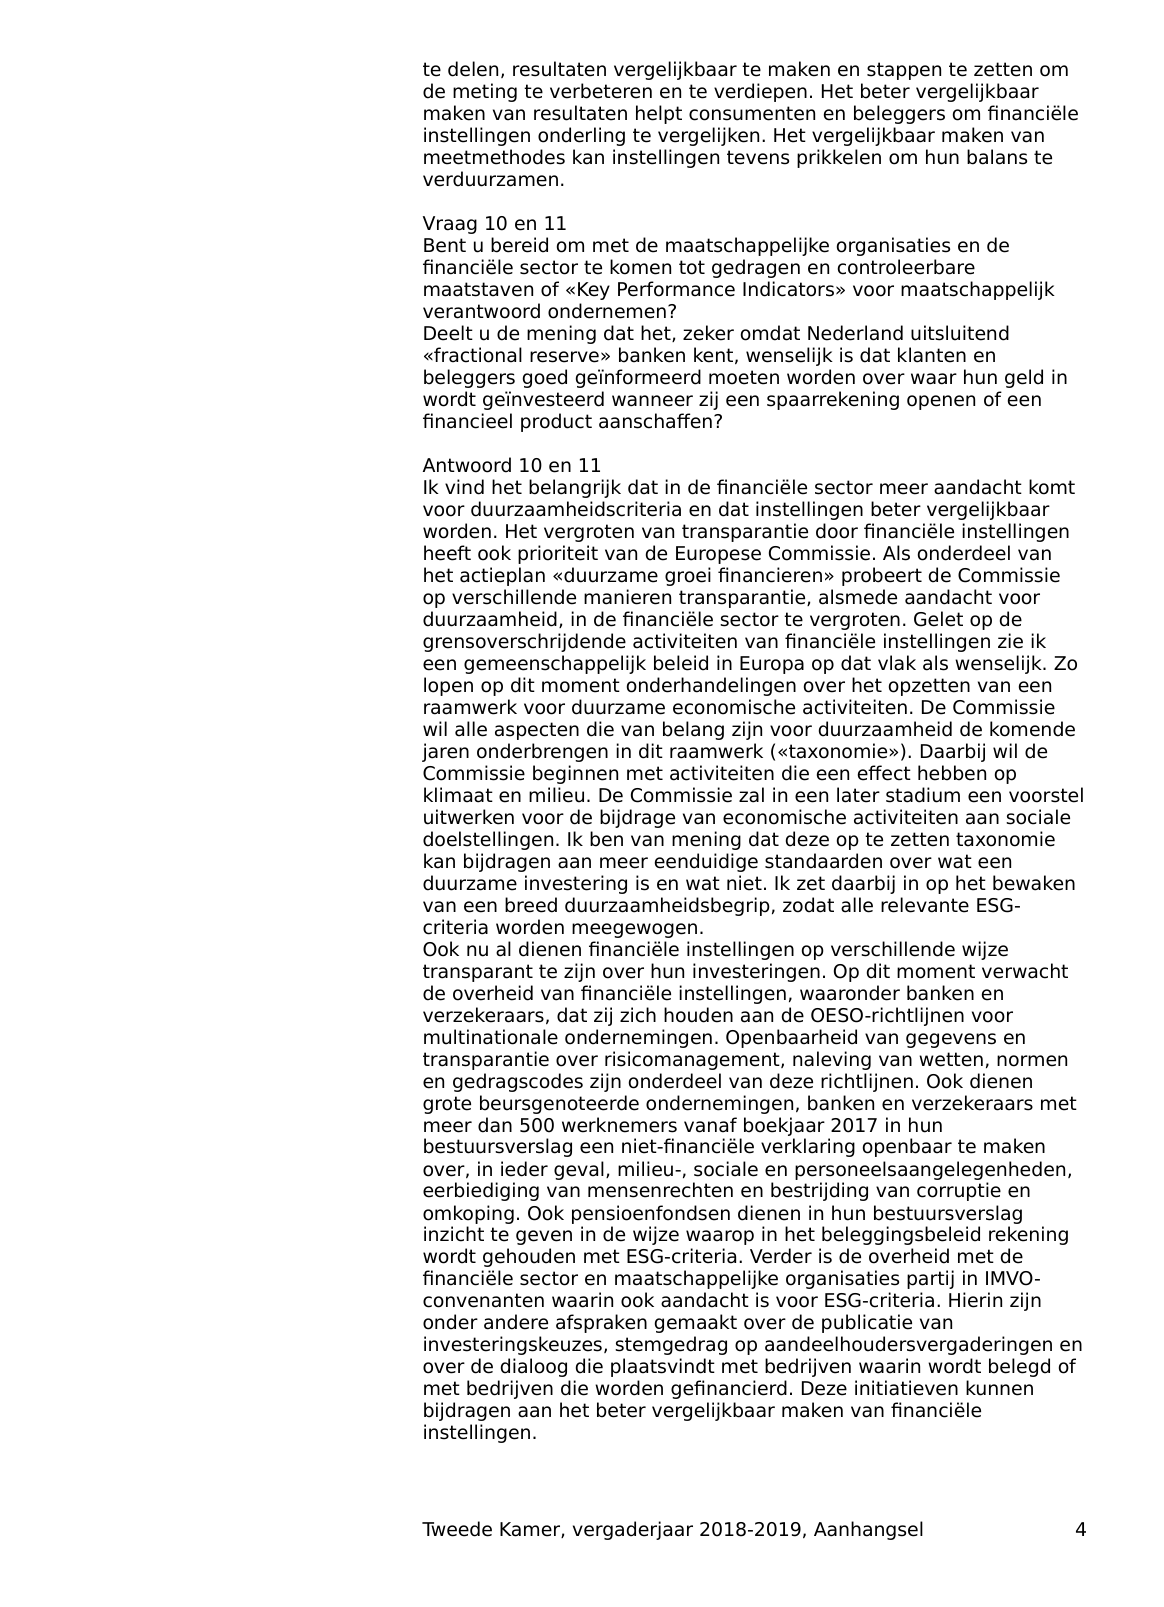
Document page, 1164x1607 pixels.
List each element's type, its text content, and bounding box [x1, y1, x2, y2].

text Bent u bereid om met de maatschappelijke organisaties en de financiële sector te komen tot gedragen en controleerbare maatstaven of «Key Performance Indicators» voor maatschappelijk verantwoord ondernemen? [422, 235, 1087, 323]
text Antwoord 10 en 11 [422, 455, 1087, 477]
text te delen, resultaten vergelijkbaar te maken en stappen te zetten om de meting te verbeteren en te verdiepen. Het beter vergelijkbaar maken van resultaten helpt consumenten en beleggers om financiële instellingen onderling te vergelijken. Het vergelijkbaar maken van meetmethodes kan instellingen tevens prikkelen om hun balans te verduurzamen. [422, 59, 1087, 191]
text Ik vind het belangrijk dat in de financiële sector meer aandacht komt voor duurzaamheidscriteria en dat instellingen beter vergelijkbaar worden. Het vergroten van transparantie door financiële instellingen heeft ook prioriteit van de Europese Commissie. Als onderdeel van het actieplan «duurzame groei financieren» probeert de Commissie op verschillende manieren transparantie, alsmede aandacht voor duurzaamheid, in de financiële sector te vergroten. Gelet op de grensoverschrijdende activiteiten van financiële instellingen zie ik een gemeenschappelijk beleid in Europa op dat vlak als wenselijk. Zo lopen op dit moment onderhandelingen over het opzetten van een raamwerk voor duurzame economische activiteiten. De Commissie wil alle aspecten die van belang zijn voor duurzaamheid de komende jaren onderbrengen in dit raamwerk («taxonomie»). Daarbij wil de Commissie beginnen met activiteiten die een effect hebben op klimaat en milieu. De Commissie zal in een later stadium een voorstel uitwerken voor de bijdrage van economische activiteiten aan sociale doelstellingen. Ik ben van mening dat deze op te zetten taxonomie kan bijdragen aan meer eenduidige standaarden over wat een duurzame investering is en wat niet. Ik zet daarbij in op het bewaken van een breed duurzaamheidsbegrip, zodat alle relevante ESG-criteria worden meegewogen. [422, 477, 1087, 939]
text Vraag 10 en 11 [422, 213, 1087, 235]
text Deelt u de mening dat het, zeker omdat Nederland uitsluitend «fractional reserve» banken kent, wenselijk is dat klanten en beleggers goed geïnformeerd moeten worden over waar hun geld in wordt geïnvesteerd wanneer zij een spaarrekening openen of een financieel product aanschaffen? [422, 323, 1087, 433]
text Ook nu al dienen financiële instellingen op verschillende wijze transparant te zijn over hun investeringen. Op dit moment verwacht de overheid van financiële instellingen, waaronder banken en verzekeraars, dat zij zich houden aan de OESO-richtlijnen voor multinationale ondernemingen. Openbaarheid van gegevens en transparantie over risicomanagement, naleving van wetten, normen en gedragscodes zijn onderdeel van deze richtlijnen. Ook dienen grote beursgenoteerde ondernemingen, banken en verzekeraars met meer dan 500 werknemers vanaf boekjaar 2017 in hun bestuursverslag een niet-financiële verklaring openbaar te maken over, in ieder geval, milieu-, sociale en personeelsaangelegenheden, eerbiediging van mensenrechten en bestrijding van corruptie en omkoping. Ook pensioenfondsen dienen in hun bestuursverslag inzicht te geven in de wijze waarop in het beleggingsbeleid rekening wordt gehouden met ESG-criteria. Verder is de overheid met de financiële sector en maatschappelijke organisaties partij in IMVO-convenanten waarin ook aandacht is voor ESG-criteria. Hierin zijn onder andere afspraken gemaakt over de publicatie van investeringskeuzes, stemgedrag op aandeelhoudersvergaderingen en over de dialoog die plaatsvindt met bedrijven waarin wordt belegd of met bedrijven die worden gefinancierd. Deze initiatieven kunnen bijdragen aan het beter vergelijkbaar maken van financiële instellingen. [422, 939, 1087, 1444]
